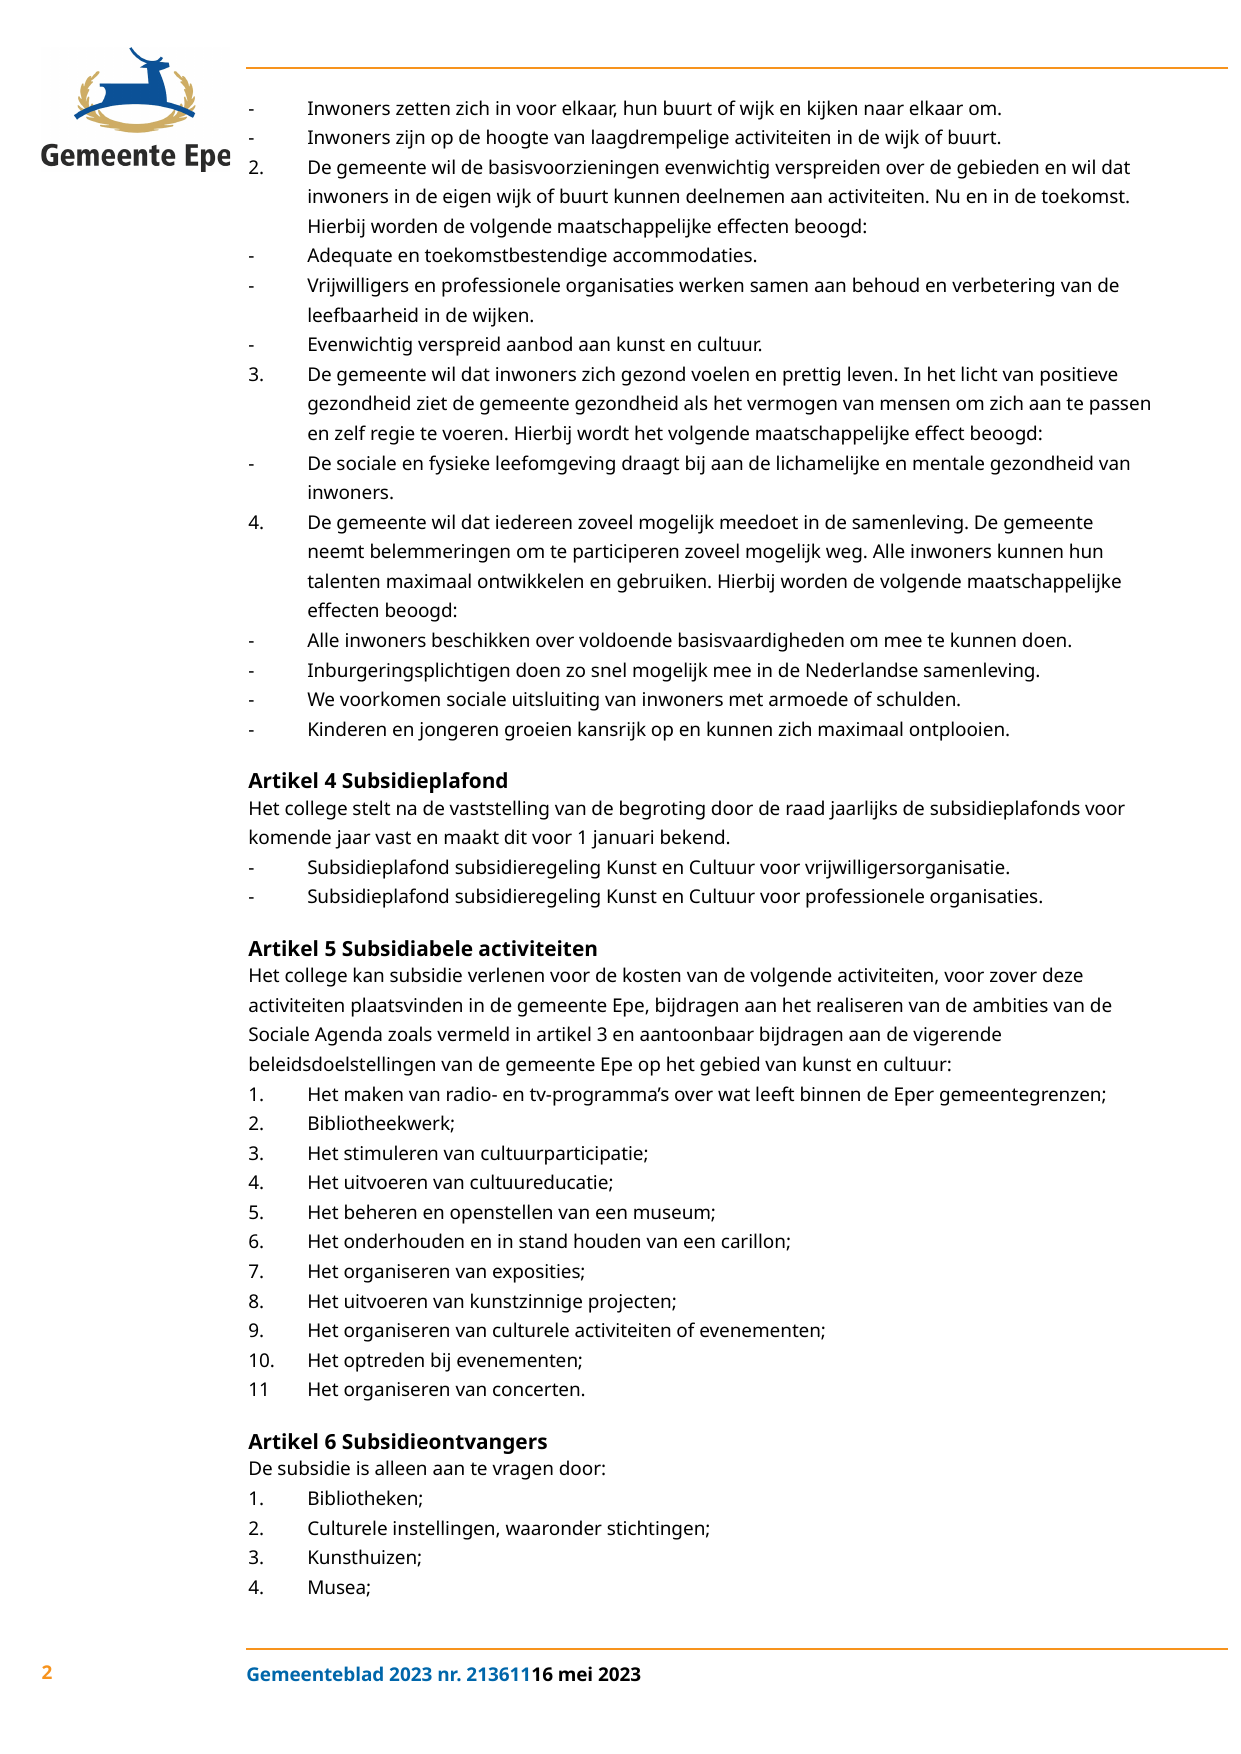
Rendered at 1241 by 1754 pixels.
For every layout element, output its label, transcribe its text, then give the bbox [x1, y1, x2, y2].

list Het organiseren van culturele activiteiten of evenementen; [248, 1317, 1152, 1343]
text Artikel 5 Subsidiabele activiteiten [248, 934, 1152, 962]
list Bibliotheekwerk; [248, 1110, 1152, 1136]
list Adequate en toekomstbestendige accommodaties. [248, 243, 1152, 268]
list Kinderen en jongeren groeien kansrijk op en kunnen zich maximaal ontplooien. [248, 716, 1152, 742]
list Bibliotheken; [248, 1485, 1152, 1511]
list Het organiseren van exposities; [248, 1258, 1152, 1284]
list Subsidieplafond subsidieregeling Kunst en Cultuur voor vrijwilligersorganisatie. [248, 854, 1152, 880]
list We voorkomen sociale uitsluiting van inwoners met armoede of schulden. [248, 686, 1152, 712]
list Evenwichtig verspreid aanbod aan kunst en cultuur. [248, 331, 1152, 357]
text Artikel 4 Subsidieplafond [248, 766, 1152, 795]
list Alle inwoners beschikken over voldoende basisvaardigheden om mee te kunnen doen. [248, 627, 1152, 653]
list Het uitvoeren van cultuureducatie; [248, 1169, 1152, 1195]
list Het onderhouden en in stand houden van een carillon; [248, 1229, 1152, 1254]
list Vrijwilligers en professionele organisaties werken samen aan behoud en verbetering van de leefbaarheid in de wijken. [248, 272, 1152, 328]
text Het college stelt na de vaststelling van de begroting door de raad jaarlijks de subsidieplafonds voor komende jaar vast en maakt dit voor 1 januari bekend. [248, 795, 1152, 850]
list De sociale en fysieke leefomgeving draagt bij aan de lichamelijke en mentale gezondheid van inwoners. [248, 450, 1152, 505]
list De gemeente wil dat iedereen zoveel mogelijk meedoet in de samenleving. De gemeente neemt belemmeringen om te participeren zoveel mogelijk weg. Alle inwoners kunnen hun talenten maximaal ontwikkelen en gebruiken. Hierbij worden de volgende maatschappelijke effecten beoogd: [248, 509, 1152, 623]
list Het maken van radio- en tv-programma’s over wat leeft binnen de Eper gemeentegrenzen; [248, 1081, 1152, 1107]
list Het organiseren van concerten. [248, 1377, 1152, 1402]
list Musea; [248, 1574, 1152, 1599]
list Inwoners zetten zich in voor elkaar, hun buurt of wijk en kijken naar elkaar om. [248, 95, 1152, 121]
list Kunsthuizen; [248, 1544, 1152, 1570]
list De gemeente wil de basisvoorzieningen evenwichtig verspreiden over de gebieden en wil dat inwoners in de eigen wijk of buurt kunnen deelnemen aan activiteiten. Nu en in de toekomst. Hierbij worden de volgende maatschappelijke effecten beoogd: [248, 154, 1152, 239]
list Inburgeringsplichtigen doen zo snel mogelijk mee in de Nederlandse samenleving. [248, 657, 1152, 683]
list Het optreden bij evenementen; [248, 1347, 1152, 1373]
list Het uitvoeren van kunstzinnige projecten; [248, 1288, 1152, 1314]
text Het college kan subsidie verlenen voor de kosten van de volgende activiteiten, voor zover deze activiteiten plaatsvinden in de gemeente Epe, bijdragen aan het realiseren van de ambities van de Sociale Agenda zoals vermeld in artikel 3 en aantoonbaar bijdragen aan de vigerende beleidsdoelstellingen van de gemeente Epe op het gebied van kunst en cultuur: [248, 962, 1152, 1077]
list Culturele instellingen, waaronder stichtingen; [248, 1515, 1152, 1540]
picture [41, 47, 231, 172]
list Subsidieplafond subsidieregeling Kunst en Cultuur voor professionele organisaties. [248, 884, 1152, 909]
list Het stimuleren van cultuurparticipatie; [248, 1140, 1152, 1166]
text De subsidie is alleen aan te vragen door: [248, 1456, 1152, 1481]
list De gemeente wil dat inwoners zich gezond voelen en prettig leven. In het licht van positieve gezondheid ziet de gemeente gezondheid als het vermogen van mensen om zich aan te passen en zelf regie te voeren. Hierbij wordt het volgende maatschappelijke effect beoogd: [248, 361, 1152, 446]
list Inwoners zijn op de hoogte van laagdrempelige activiteiten in de wijk of buurt. [248, 124, 1152, 150]
list Het beheren en openstellen van een museum; [248, 1199, 1152, 1225]
text Artikel 6 Subsidieontvangers [248, 1427, 1152, 1456]
